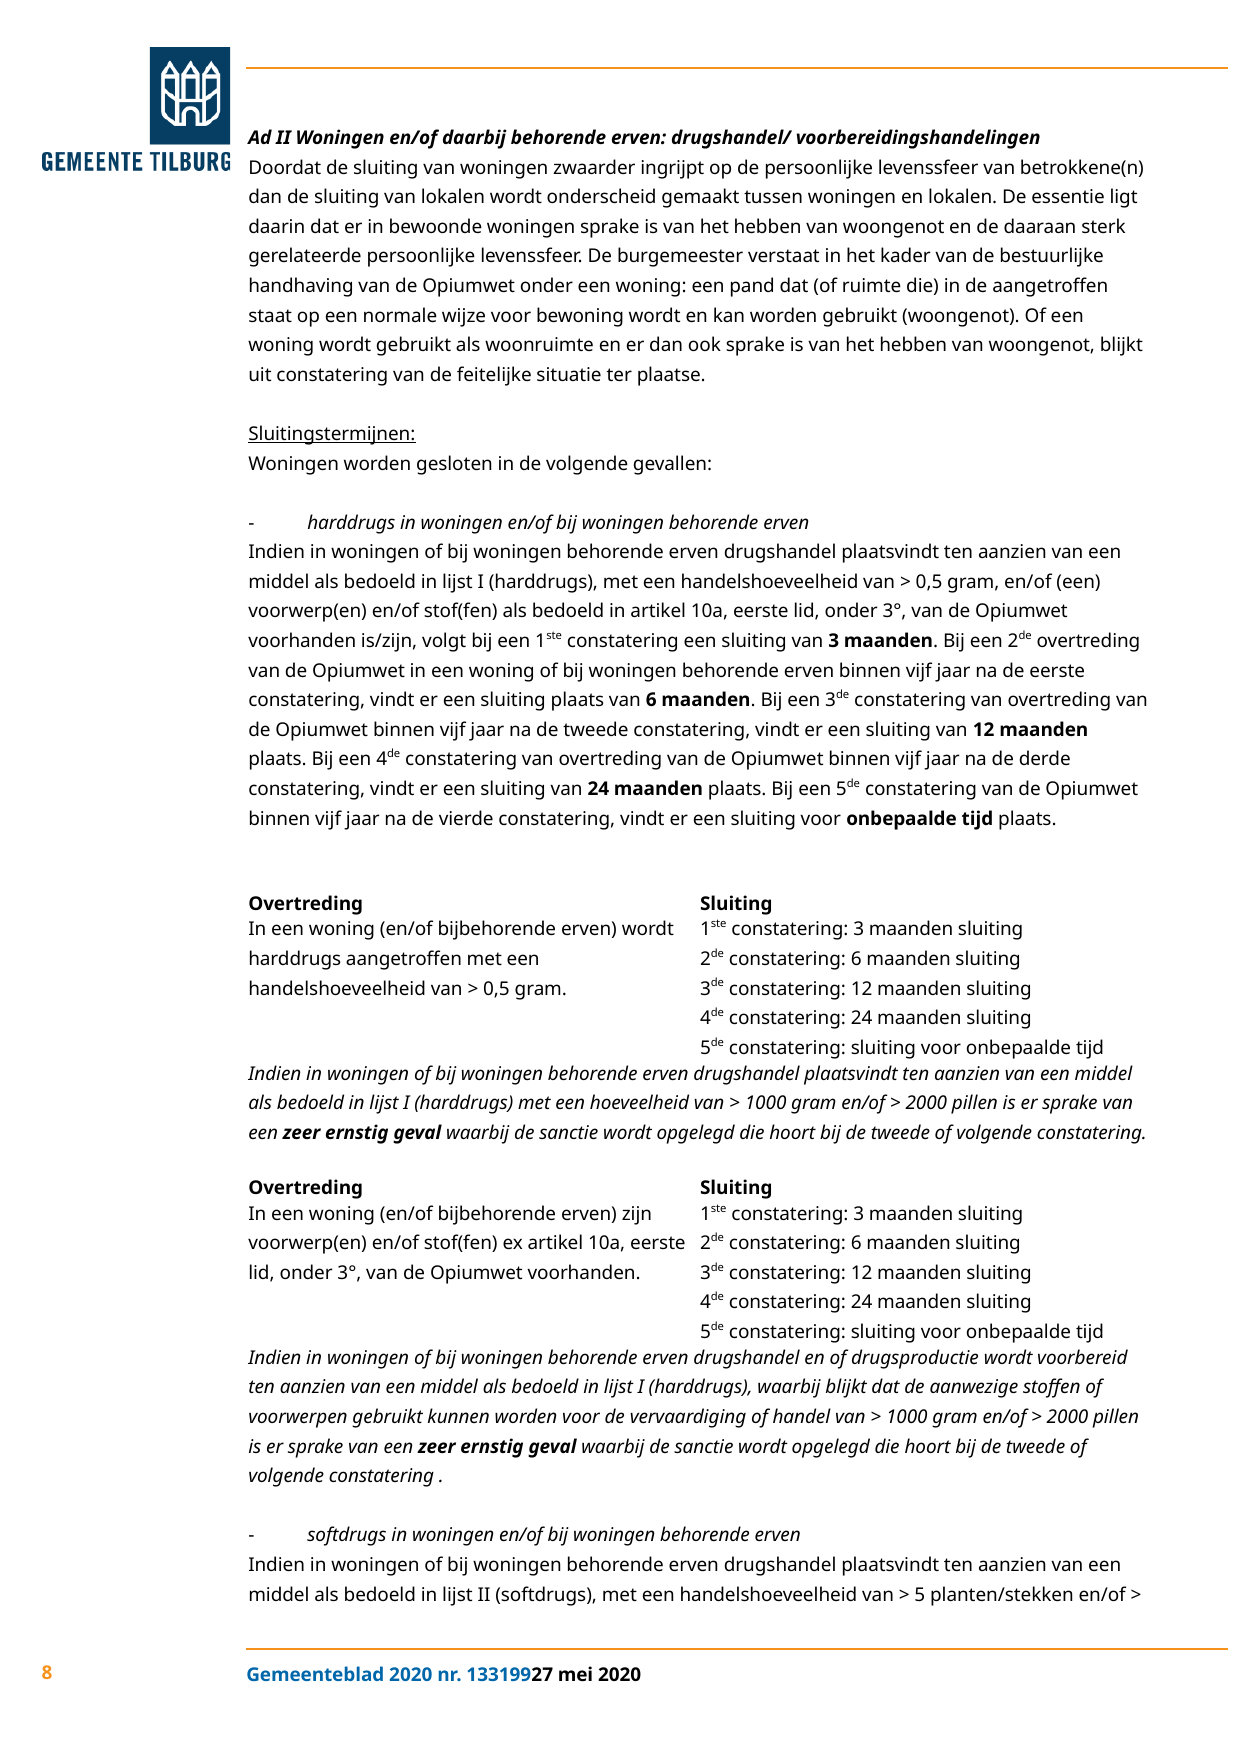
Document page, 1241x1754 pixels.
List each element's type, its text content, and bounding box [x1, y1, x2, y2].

text Sluitingstermijnen: [248, 420, 1152, 446]
picture [41, 47, 231, 172]
list softdrugs in woningen en/of bij woningen behorende erven [248, 1522, 1152, 1547]
text Woningen worden gesloten in de volgende gevallen: [248, 450, 1152, 476]
text Ad II Woningen en/of daarbij behorende erven: drugshandel/ voorbereidingshandelingen [248, 124, 1152, 150]
table_cell 1ste constatering: 3 maanden sluiting 2de constatering: 6 maanden sluiting 3de constatering: 12 maanden sluiting 4de constatering: 24 maanden sluiting 5de constatering: sluiting voor onbepaalde tijd [700, 1200, 1152, 1344]
text Indien in woningen of bij woningen behorende erven drugshandel plaatsvindt ten aanzien van een middel als bedoeld in lijst II (softdrugs), met een handelshoeveelheid van > 5 planten/stekken en/of > [248, 1551, 1152, 1607]
text Indien in woningen of bij woningen behorende erven drugshandel en of drugsproductie wordt voorbereid ten aanzien van een middel als bedoeld in lijst I (harddrugs), waarbij blijkt dat de aanwezige stoffen of voorwerpen gebruikt kunnen worden voor de vervaardiging of handel van > 1000 gram en/of > 2000 pillen is er sprake van een zeer ernstig geval waarbij de sanctie wordt opgelegd die hoort bij de tweede of volgende constatering . [248, 1344, 1152, 1488]
table_header Overtreding [248, 890, 700, 916]
text Indien in woningen of bij woningen behorende erven drugshandel plaatsvindt ten aanzien van een middel als bedoeld in lijst I (harddrugs), met een handelshoeveelheid van > 0,5 gram, en/of (een) voorwerp(en) en/of stof(fen) als bedoeld in artikel 10a, eerste lid, onder 3°, van de Opiumwet voorhanden is/zijn, volgt bij een 1ste constatering een sluiting van 3 maanden. Bij een 2de overtreding van de Opiumwet in een woning of bij woningen behorende erven binnen vijf jaar na de eerste constatering, vindt er een sluiting plaats van 6 maanden. Bij een 3de constatering van overtreding van de Opiumwet binnen vijf jaar na de tweede constatering, vindt er een sluiting van 12 maanden plaats. Bij een 4de constatering van overtreding van de Opiumwet binnen vijf jaar na de derde constatering, vindt er een sluiting van 24 maanden plaats. Bij een 5de constatering van de Opiumwet binnen vijf jaar na de vierde constatering, vindt er een sluiting voor onbepaalde tijd plaats. [248, 538, 1152, 831]
text Indien in woningen of bij woningen behorende erven drugshandel plaatsvindt ten aanzien van een middel als bedoeld in lijst I (harddrugs) met een hoeveelheid van > 1000 gram en/of > 2000 pillen is er sprake van een zeer ernstig geval waarbij de sanctie wordt opgelegd die hoort bij de tweede of volgende constatering. [248, 1060, 1152, 1144]
table_cell In een woning (en/of bijbehorende erven) wordt harddrugs aangetroffen met een handelshoeveelheid van > 0,5 gram. [248, 916, 700, 1059]
table_cell In een woning (en/of bijbehorende erven) zijn voorwerp(en) en/of stof(fen) ex artikel 10a, eerste lid, onder 3°, van de Opiumwet voorhanden. [248, 1200, 700, 1344]
list harddrugs in woningen en/of bij woningen behorende erven [248, 509, 1152, 535]
table_header Overtreding [248, 1174, 700, 1200]
table_header Sluiting [700, 890, 1152, 916]
table_cell 1ste constatering: 3 maanden sluiting 2de constatering: 6 maanden sluiting 3de constatering: 12 maanden sluiting 4de constatering: 24 maanden sluiting 5de constatering: sluiting voor onbepaalde tijd [700, 916, 1152, 1059]
table_header Sluiting [700, 1174, 1152, 1200]
text Doordat de sluiting van woningen zwaarder ingrijpt op de persoonlijke levenssfeer van betrokkene(n) dan de sluiting van lokalen wordt onderscheid gemaakt tussen woningen en lokalen. De essentie ligt daarin dat er in bewoonde woningen sprake is van het hebben van woongenot en de daaraan sterk gerelateerde persoonlijke levenssfeer. De burgemeester verstaat in het kader van de bestuurlijke handhaving van de Opiumwet onder een woning: een pand dat (of ruimte die) in de aangetroffen staat op een normale wijze voor bewoning wordt en kan worden gebruikt (woongenot). Of een woning wordt gebruikt als woonruimte en er dan ook sprake is van het hebben van woongenot, blijkt uit constatering van de feitelijke situatie ter plaatse. [248, 154, 1152, 387]
